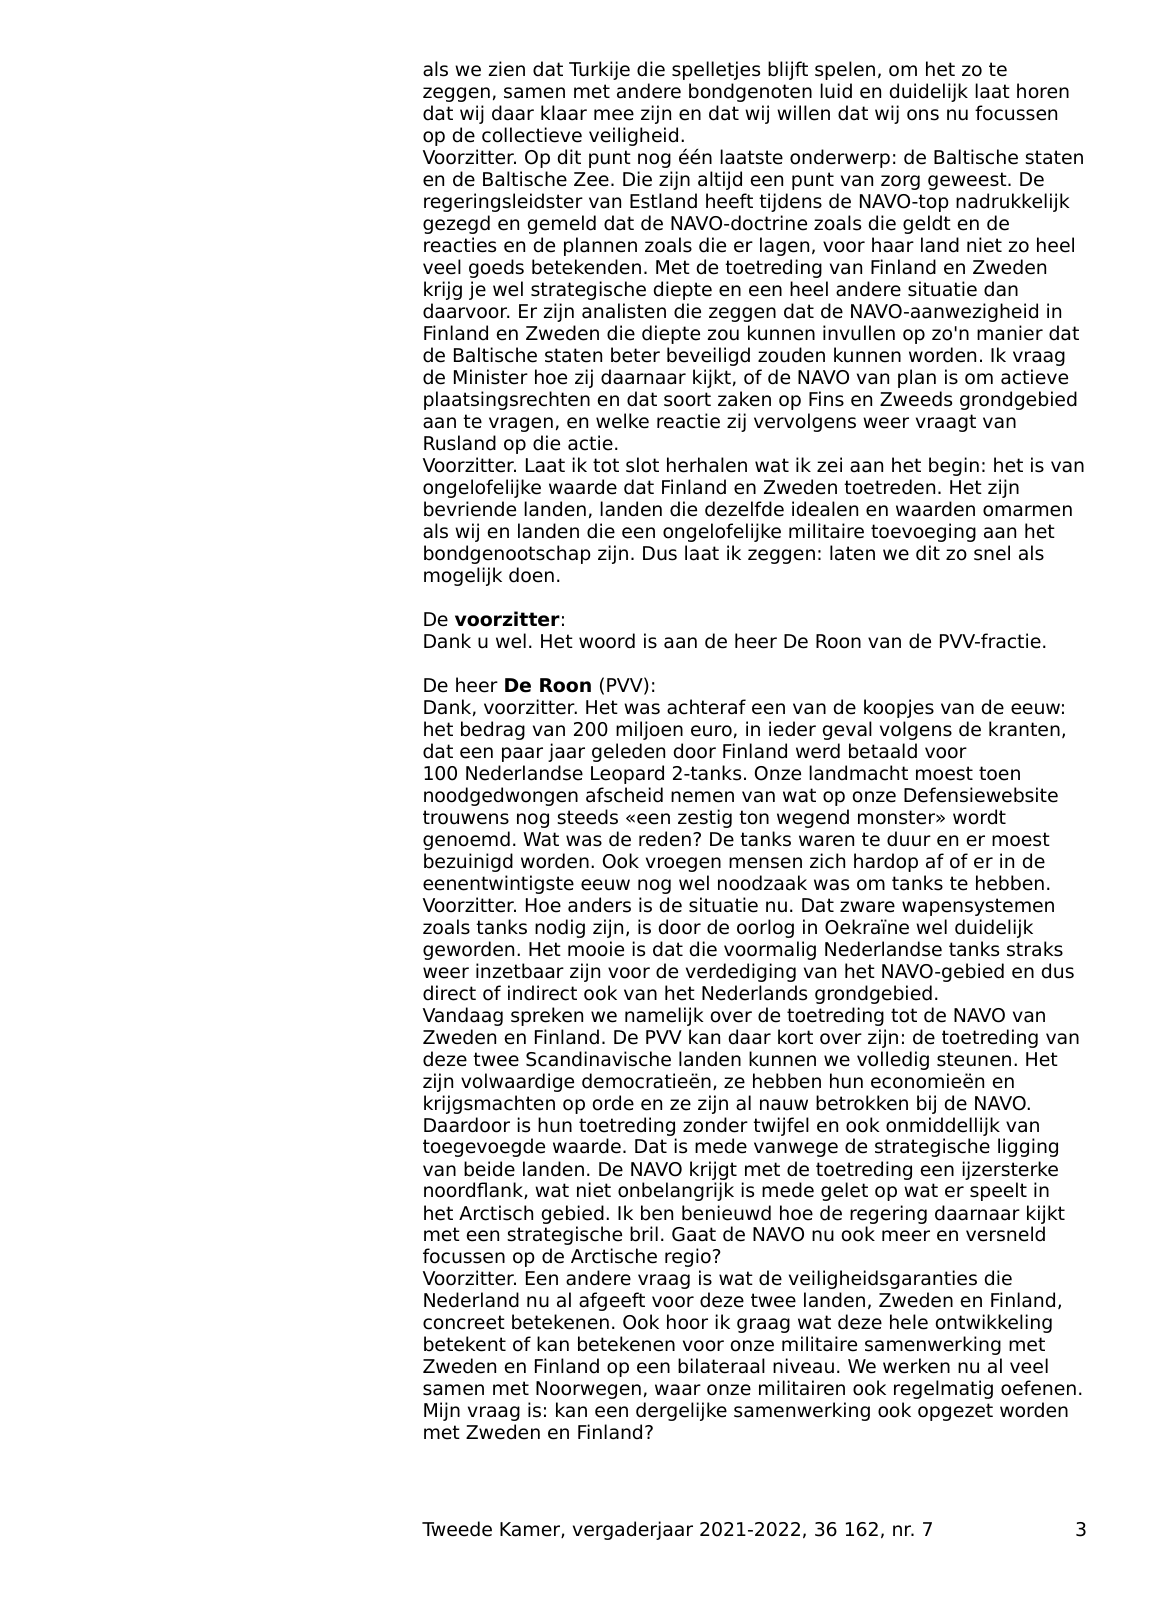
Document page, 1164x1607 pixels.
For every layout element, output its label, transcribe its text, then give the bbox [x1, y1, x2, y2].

text Dank, voorzitter. Het was achteraf een van de koopjes van de eeuw: het bedrag van 200 miljoen euro, in ieder geval volgens de kranten, dat een paar jaar geleden door Finland werd betaald voor 100 Nederlandse Leopard 2-tanks. Onze landmacht moest toen noodgedwongen afscheid nemen van wat op onze Defensiewebsite trouwens nog steeds «een zestig ton wegend monster» wordt genoemd. Wat was de reden? De tanks waren te duur en er moest bezuinigd worden. Ook vroegen mensen zich hardop af of er in de eenentwintigste eeuw nog wel noodzaak was om tanks te hebben. [422, 697, 1087, 895]
text De heer De Roon (PVV): [422, 675, 1087, 697]
text De voorzitter: [422, 609, 1087, 631]
text Voorzitter. Laat ik tot slot herhalen wat ik zei aan het begin: het is van ongelofelijke waarde dat Finland en Zweden toetreden. Het zijn bevriende landen, landen die dezelfde idealen en waarden omarmen als wij en landen die een ongelofelijke militaire toevoeging aan het bondgenootschap zijn. Dus laat ik zeggen: laten we dit zo snel als mogelijk doen. [422, 455, 1087, 587]
text Vandaag spreken we namelijk over de toetreding tot de NAVO van Zweden en Finland. De PVV kan daar kort over zijn: de toetreding van deze twee Scandinavische landen kunnen we volledig steunen. Het zijn volwaardige democratieën, ze hebben hun economieën en krijgsmachten op orde en ze zijn al nauw betrokken bij de NAVO. Daardoor is hun toetreding zonder twijfel en ook onmiddellijk van toegevoegde waarde. Dat is mede vanwege de strategische ligging van beide landen. De NAVO krijgt met de toetreding een ijzersterke noordflank, wat niet onbelangrijk is mede gelet op wat er speelt in het Arctisch gebied. Ik ben benieuwd hoe de regering daarnaar kijkt met een strategische bril. Gaat de NAVO nu ook meer en versneld focussen op de Arctische regio? [422, 1004, 1087, 1268]
text als we zien dat Turkije die spelletjes blijft spelen, om het zo te zeggen, samen met andere bondgenoten luid en duidelijk laat horen dat wij daar klaar mee zijn en dat wij willen dat wij ons nu focussen op de collectieve veiligheid. [422, 59, 1087, 147]
text Voorzitter. Hoe anders is de situatie nu. Dat zware wapensystemen zoals tanks nodig zijn, is door de oorlog in Oekraïne wel duidelijk geworden. Het mooie is dat die voormalig Nederlandse tanks straks weer inzetbaar zijn voor de verdediging van het NAVO-gebied en dus direct of indirect ook van het Nederlands grondgebied. [422, 895, 1087, 1004]
text Voorzitter. Op dit punt nog één laatste onderwerp: de Baltische staten en de Baltische Zee. Die zijn altijd een punt van zorg geweest. De regeringsleidster van Estland heeft tijdens de NAVO-top nadrukkelijk gezegd en gemeld dat de NAVO-doctrine zoals die geldt en de reacties en de plannen zoals die er lagen, voor haar land niet zo heel veel goeds betekenden. Met de toetreding van Finland en Zweden krijg je wel strategische diepte en een heel andere situatie dan daarvoor. Er zijn analisten die zeggen dat de NAVO-aanwezigheid in Finland en Zweden die diepte zou kunnen invullen op zo'n manier dat de Baltische staten beter beveiligd zouden kunnen worden. Ik vraag de Minister hoe zij daarnaar kijkt, of de NAVO van plan is om actieve plaatsingsrechten en dat soort zaken op Fins en Zweeds grondgebied aan te vragen, en welke reactie zij vervolgens weer vraagt van Rusland op die actie. [422, 147, 1087, 455]
text Dank u wel. Het woord is aan de heer De Roon van de PVV-fractie. [422, 631, 1087, 653]
text Voorzitter. Een andere vraag is wat de veiligheidsgaranties die Nederland nu al afgeeft voor deze twee landen, Zweden en Finland, concreet betekenen. Ook hoor ik graag wat deze hele ontwikkeling betekent of kan betekenen voor onze militaire samenwerking met Zweden en Finland op een bilateraal niveau. We werken nu al veel samen met Noorwegen, waar onze militairen ook regelmatig oefenen. Mijn vraag is: kan een dergelijke samenwerking ook opgezet worden met Zweden en Finland? [422, 1268, 1087, 1444]
